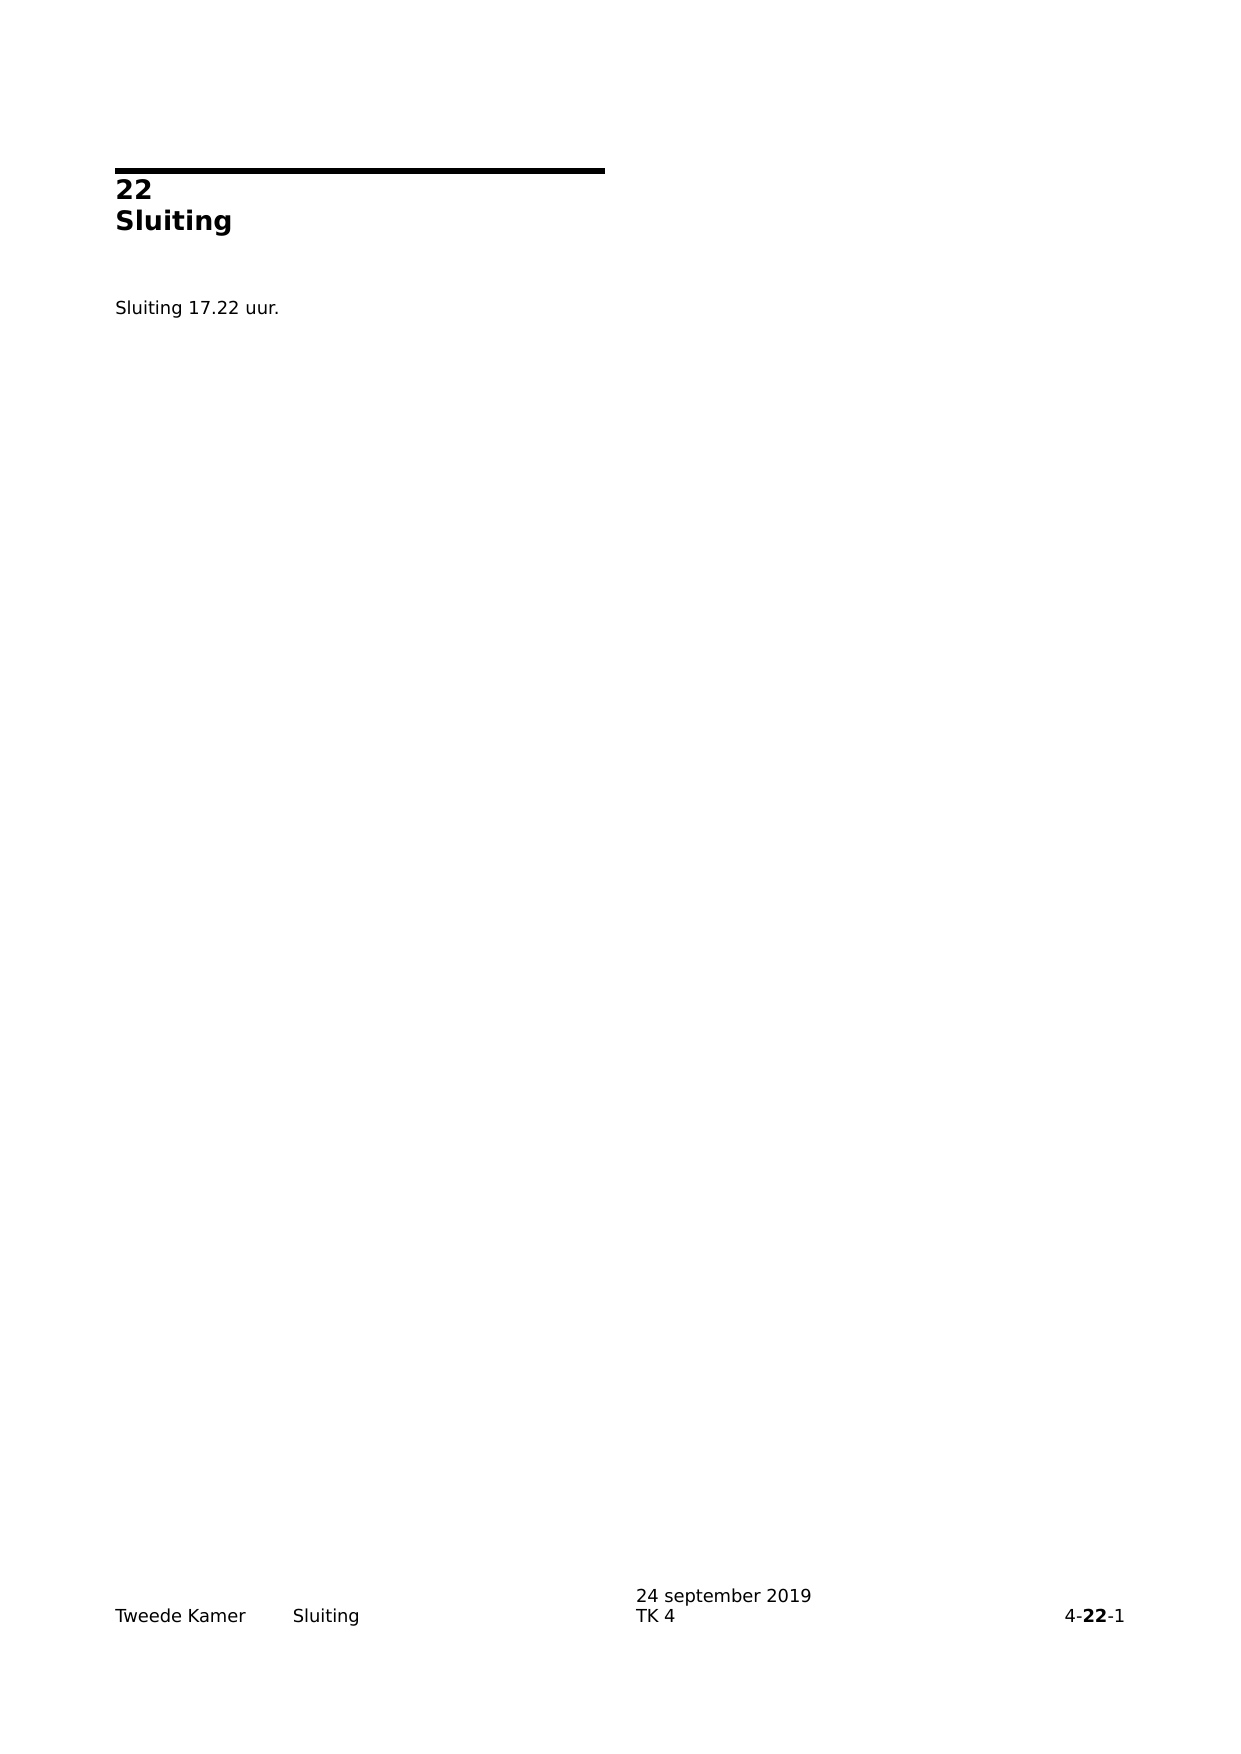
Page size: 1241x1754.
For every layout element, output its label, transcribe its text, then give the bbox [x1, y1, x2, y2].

title 22 Sluiting [115, 174, 605, 237]
text Sluiting 17.22 uur. [115, 298, 605, 318]
